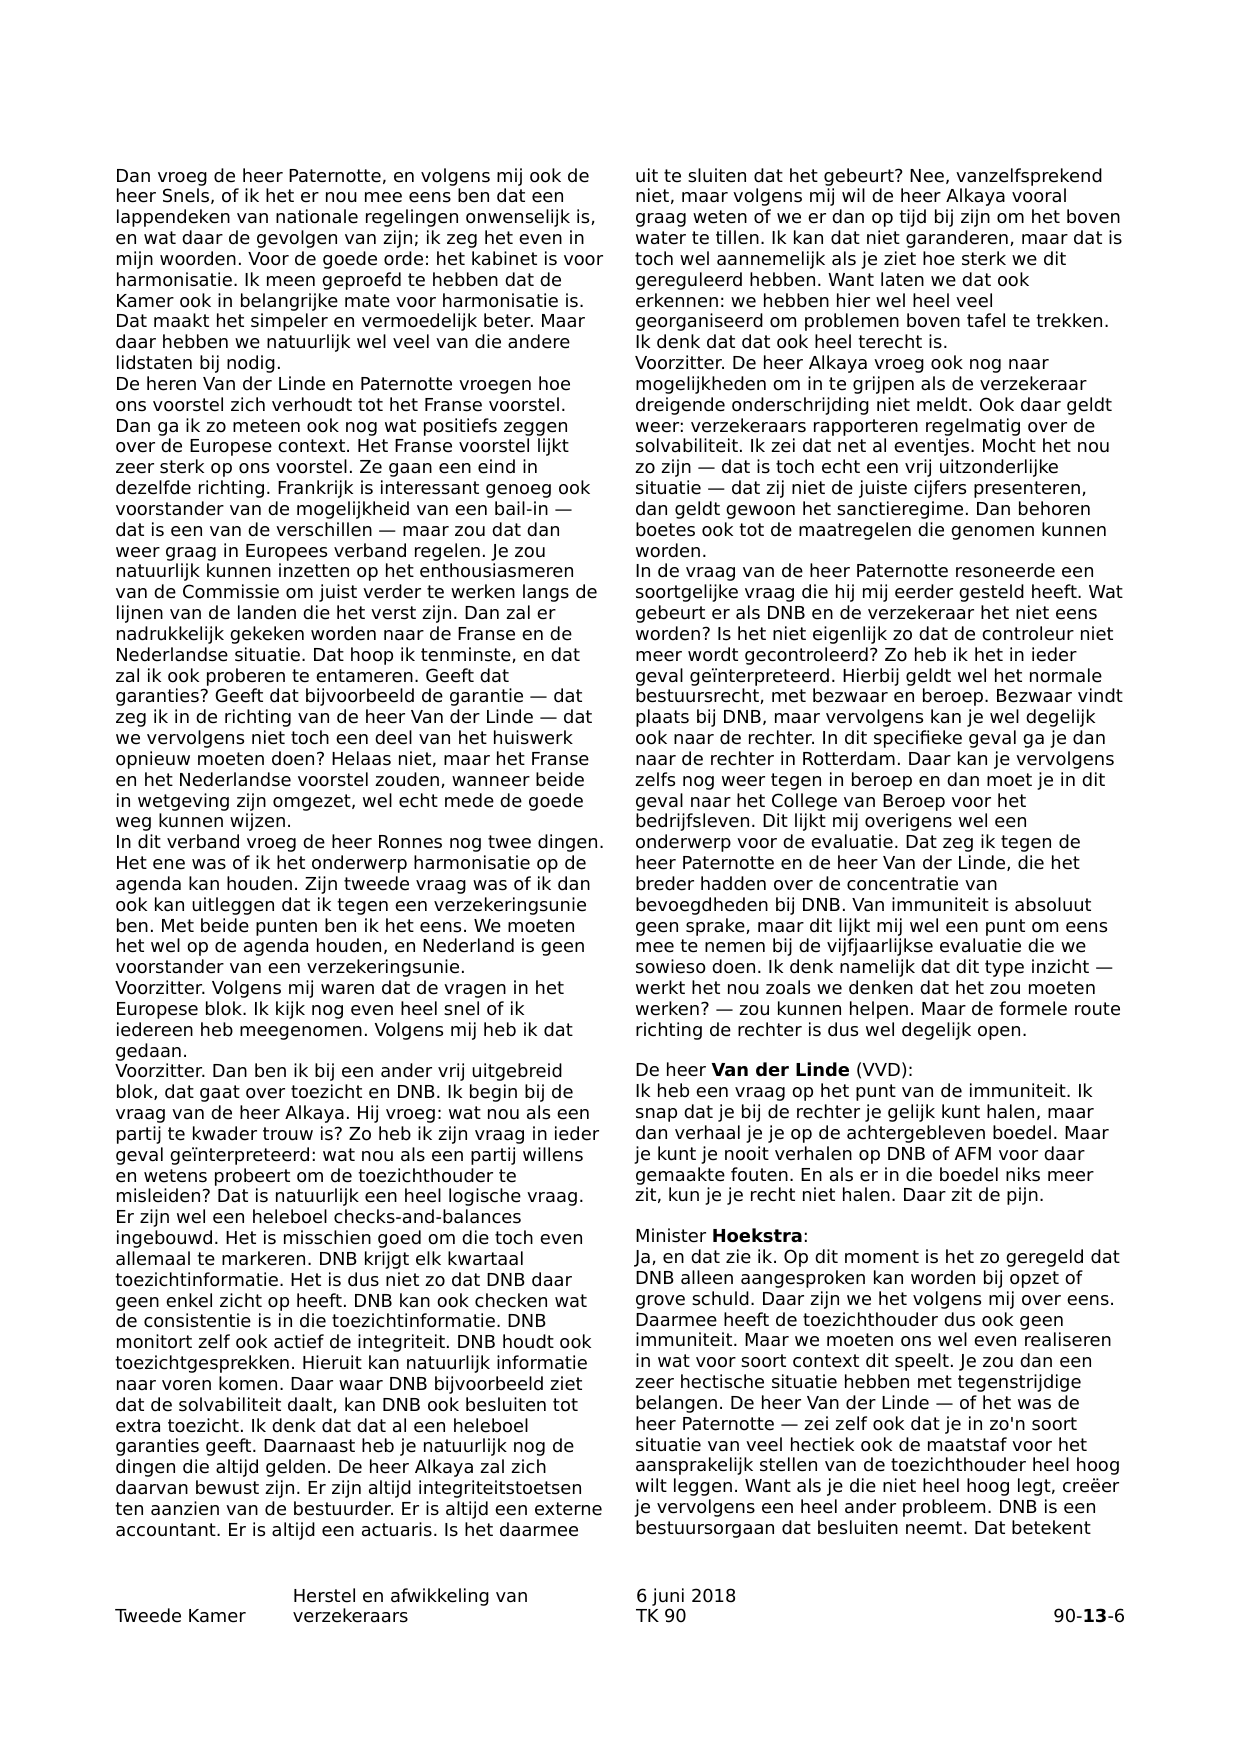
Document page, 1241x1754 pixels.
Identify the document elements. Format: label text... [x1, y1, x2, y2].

text Voorzitter. Volgens mij waren dat de vragen in het Europese blok. Ik kijk nog even heel snel of ik iedereen heb meegenomen. Volgens mij heb ik dat gedaan. [115, 978, 605, 1061]
text De heer Van der Linde (VVD): [635, 1060, 1125, 1081]
text Ik heb een vraag op het punt van de immuniteit. Ik snap dat je bij de rechter je gelijk kunt halen, maar dan verhaal je je op de achtergebleven boedel. Maar je kunt je nooit verhalen op DNB of AFM voor daar gemaakte fouten. En als er in die boedel niks meer zit, kun je je recht niet halen. Daar zit de pijn. [635, 1081, 1125, 1206]
text De heren Van der Linde en Paternotte vroegen hoe ons voorstel zich verhoudt tot het Franse voorstel. Dan ga ik zo meteen ook nog wat positiefs zeggen over de Europese context. Het Franse voorstel lijkt zeer sterk op ons voorstel. Ze gaan een eind in dezelfde richting. Frankrijk is interessant genoeg ook voorstander van de mogelijkheid van een bail-in — dat is een van de verschillen — maar zou dat dan weer graag in Europees verband regelen. Je zou natuurlijk kunnen inzetten op het enthousiasmeren van de Commissie om juist verder te werken langs de lijnen van de landen die het verst zijn. Dan zal er nadrukkelijk gekeken worden naar de Franse en de Nederlandse situatie. Dat hoop ik tenminste, en dat zal ik ook proberen te entameren. Geeft dat garanties? Geeft dat bijvoorbeeld de garantie — dat zeg ik in de richting van de heer Van der Linde — dat we vervolgens niet toch een deel van het huiswerk opnieuw moeten doen? Helaas niet, maar het Franse en het Nederlandse voorstel zouden, wanneer beide in wetgeving zijn omgezet, wel echt mede de goede weg kunnen wijzen. [115, 374, 605, 832]
text Ja, en dat zie ik. Op dit moment is het zo geregeld dat DNB alleen aangesproken kan worden bij opzet of grove schuld. Daar zijn we het volgens mij over eens. Daarmee heeft de toezichthouder dus ook geen immuniteit. Maar we moeten ons wel even realiseren in wat voor soort context dit speelt. Je zou dan een zeer hectische situatie hebben met tegenstrijdige belangen. De heer Van der Linde — of het was de heer Paternotte — zei zelf ook dat je in zo'n soort situatie van veel hectiek ook de maatstaf voor het aansprakelijk stellen van de toezichthouder heel hoog wilt leggen. Want als je die niet heel hoog legt, creëer je vervolgens een heel ander probleem. DNB is een bestuursorgaan dat besluiten neemt. Dat betekent [635, 1247, 1125, 1538]
text Voorzitter. De heer Alkaya vroeg ook nog naar mogelijkheden om in te grijpen als de verzekeraar dreigende onderschrijding niet meldt. Ook daar geldt weer: verzekeraars rapporteren regelmatig over de solvabiliteit. Ik zei dat net al eventjes. Mocht het nou zo zijn — dat is toch echt een vrij uitzonderlijke situatie — dat zij niet de juiste cijfers presenteren, dan geldt gewoon het sanctieregime. Dan behoren boetes ook tot de maatregelen die genomen kunnen worden. [635, 353, 1125, 561]
text Dan vroeg de heer Paternotte, en volgens mij ook de heer Snels, of ik het er nou mee eens ben dat een lappendeken van nationale regelingen onwenselijk is, en wat daar de gevolgen van zijn; ik zeg het even in mijn woorden. Voor de goede orde: het kabinet is voor harmonisatie. Ik meen geproefd te hebben dat de Kamer ook in belangrijke mate voor harmonisatie is. Dat maakt het simpeler en vermoedelijk beter. Maar daar hebben we natuurlijk wel veel van die andere lidstaten bij nodig. [115, 165, 605, 374]
text Voorzitter. Dan ben ik bij een ander vrij uitgebreid blok, dat gaat over toezicht en DNB. Ik begin bij de vraag van de heer Alkaya. Hij vroeg: wat nou als een partij te kwader trouw is? Zo heb ik zijn vraag in ieder geval geïnterpreteerd: wat nou als een partij willens en wetens probeert om de toezichthouder te misleiden? Dat is natuurlijk een heel logische vraag. Er zijn wel een heleboel checks-and-balances ingebouwd. Het is misschien goed om die toch even allemaal te markeren. DNB krijgt elk kwartaal toezichtinformatie. Het is dus niet zo dat DNB daar geen enkel zicht op heeft. DNB kan ook checken wat de consistentie is in die toezichtinformatie. DNB monitort zelf ook actief de integriteit. DNB houdt ook toezichtgesprekken. Hieruit kan natuurlijk informatie naar voren komen. Daar waar DNB bijvoorbeeld ziet dat de solvabiliteit daalt, kan DNB ook besluiten tot extra toezicht. Ik denk dat dat al een heleboel garanties geeft. Daarnaast heb je natuurlijk nog de dingen die altijd gelden. De heer Alkaya zal zich daarvan bewust zijn. Er zijn altijd integriteitstoetsen ten aanzien van de bestuurder. Er is altijd een externe accountant. Er is altijd een actuaris. Is het daarmee [115, 1061, 605, 1540]
text Minister Hoekstra: [635, 1226, 1125, 1247]
text In dit verband vroeg de heer Ronnes nog twee dingen. Het ene was of ik het onderwerp harmonisatie op de agenda kan houden. Zijn tweede vraag was of ik dan ook kan uitleggen dat ik tegen een verzekeringsunie ben. Met beide punten ben ik het eens. We moeten het wel op de agenda houden, en Nederland is geen voorstander van een verzekeringsunie. [115, 832, 605, 978]
text uit te sluiten dat het gebeurt? Nee, vanzelfsprekend niet, maar volgens mij wil de heer Alkaya vooral graag weten of we er dan op tijd bij zijn om het boven water te tillen. Ik kan dat niet garanderen, maar dat is toch wel aannemelijk als je ziet hoe sterk we dit gereguleerd hebben. Want laten we dat ook erkennen: we hebben hier wel heel veel georganiseerd om problemen boven tafel te trekken. Ik denk dat dat ook heel terecht is. [635, 165, 1125, 353]
text In de vraag van de heer Paternotte resoneerde een soortgelijke vraag die hij mij eerder gesteld heeft. Wat gebeurt er als DNB en de verzekeraar het niet eens worden? Is het niet eigenlijk zo dat de controleur niet meer wordt gecontroleerd? Zo heb ik het in ieder geval geïnterpreteerd. Hierbij geldt wel het normale bestuursrecht, met bezwaar en beroep. Bezwaar vindt plaats bij DNB, maar vervolgens kan je wel degelijk ook naar de rechter. In dit specifieke geval ga je dan naar de rechter in Rotterdam. Daar kan je vervolgens zelfs nog weer tegen in beroep en dan moet je in dit geval naar het College van Beroep voor het bedrijfsleven. Dit lijkt mij overigens wel een onderwerp voor de evaluatie. Dat zeg ik tegen de heer Paternotte en de heer Van der Linde, die het breder hadden over de concentratie van bevoegdheden bij DNB. Van immuniteit is absoluut geen sprake, maar dit lijkt mij wel een punt om eens mee te nemen bij de vijfjaarlijkse evaluatie die we sowieso doen. Ik denk namelijk dat dit type inzicht — werkt het nou zoals we denken dat het zou moeten werken? — zou kunnen helpen. Maar de formele route richting de rechter is dus wel degelijk open. [635, 561, 1125, 1040]
